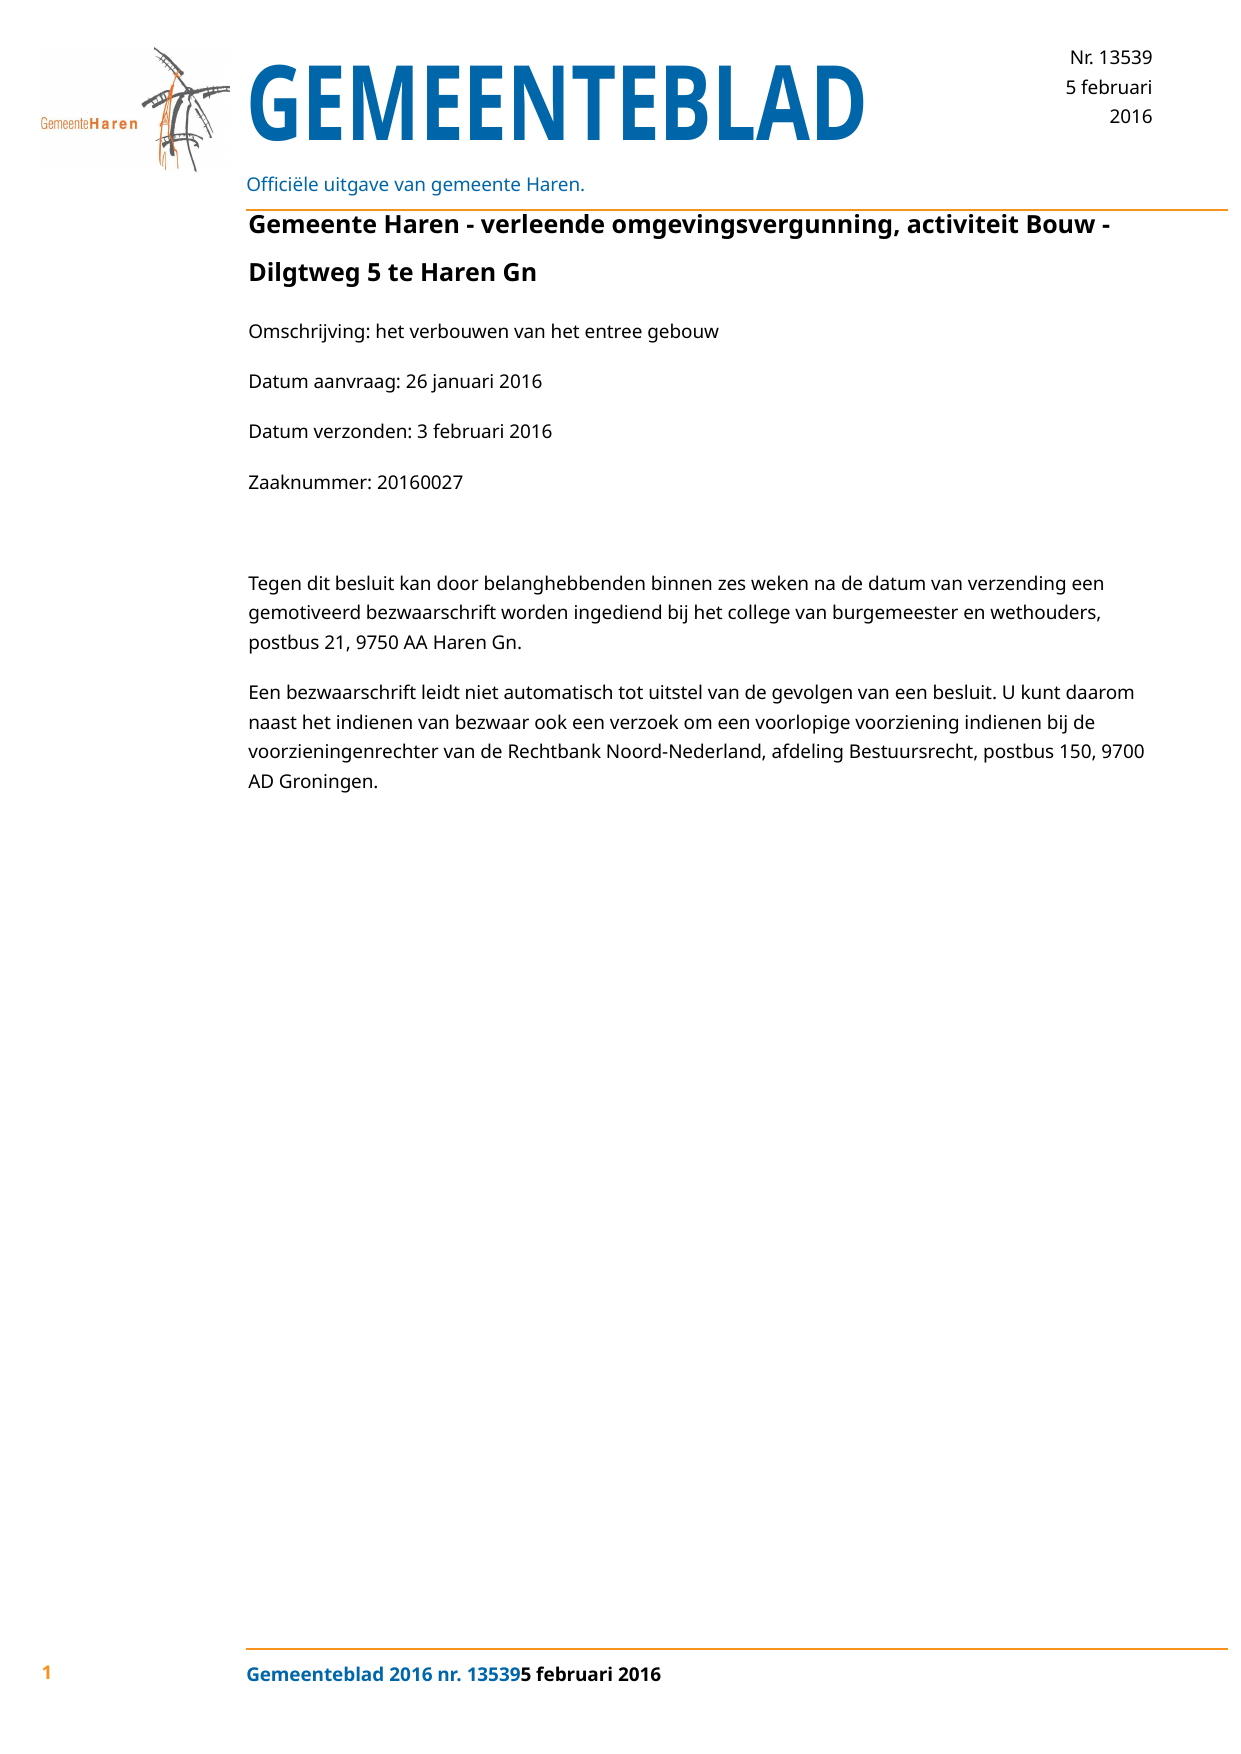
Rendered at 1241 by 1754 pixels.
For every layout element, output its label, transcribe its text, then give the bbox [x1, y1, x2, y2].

picture [41, 47, 231, 172]
text Datum aanvraag: 26 januari 2016 [248, 368, 1152, 394]
text Zaaknummer: 20160027 [248, 469, 1152, 495]
text Gemeente Haren - verleende omgevingsvergunning, activiteit Bouw - Dilgtweg 5 te Haren Gn [248, 211, 1152, 288]
text Tegen dit besluit kan door belanghebbenden binnen zes weken na de datum van verzending een gemotiveerd bezwaarschrift worden ingediend bij het college van burgemeester en wethouders, postbus 21, 9750 AA Haren Gn. [248, 570, 1152, 655]
text Datum verzonden: 3 februari 2016 [248, 419, 1152, 444]
text Een bezwaarschrift leidt niet automatisch tot uitstel van de gevolgen van een besluit. U kunt daarom naast het indienen van bezwaar ook een verzoek om een voorlopige voorziening indienen bij de voorzieningenrechter van de Rechtbank Noord-Nederland, afdeling Bestuursrecht, postbus 150, 9700 AD Groningen. [248, 679, 1152, 794]
text Omschrijving: het verbouwen van het entree gebouw [248, 318, 1152, 344]
